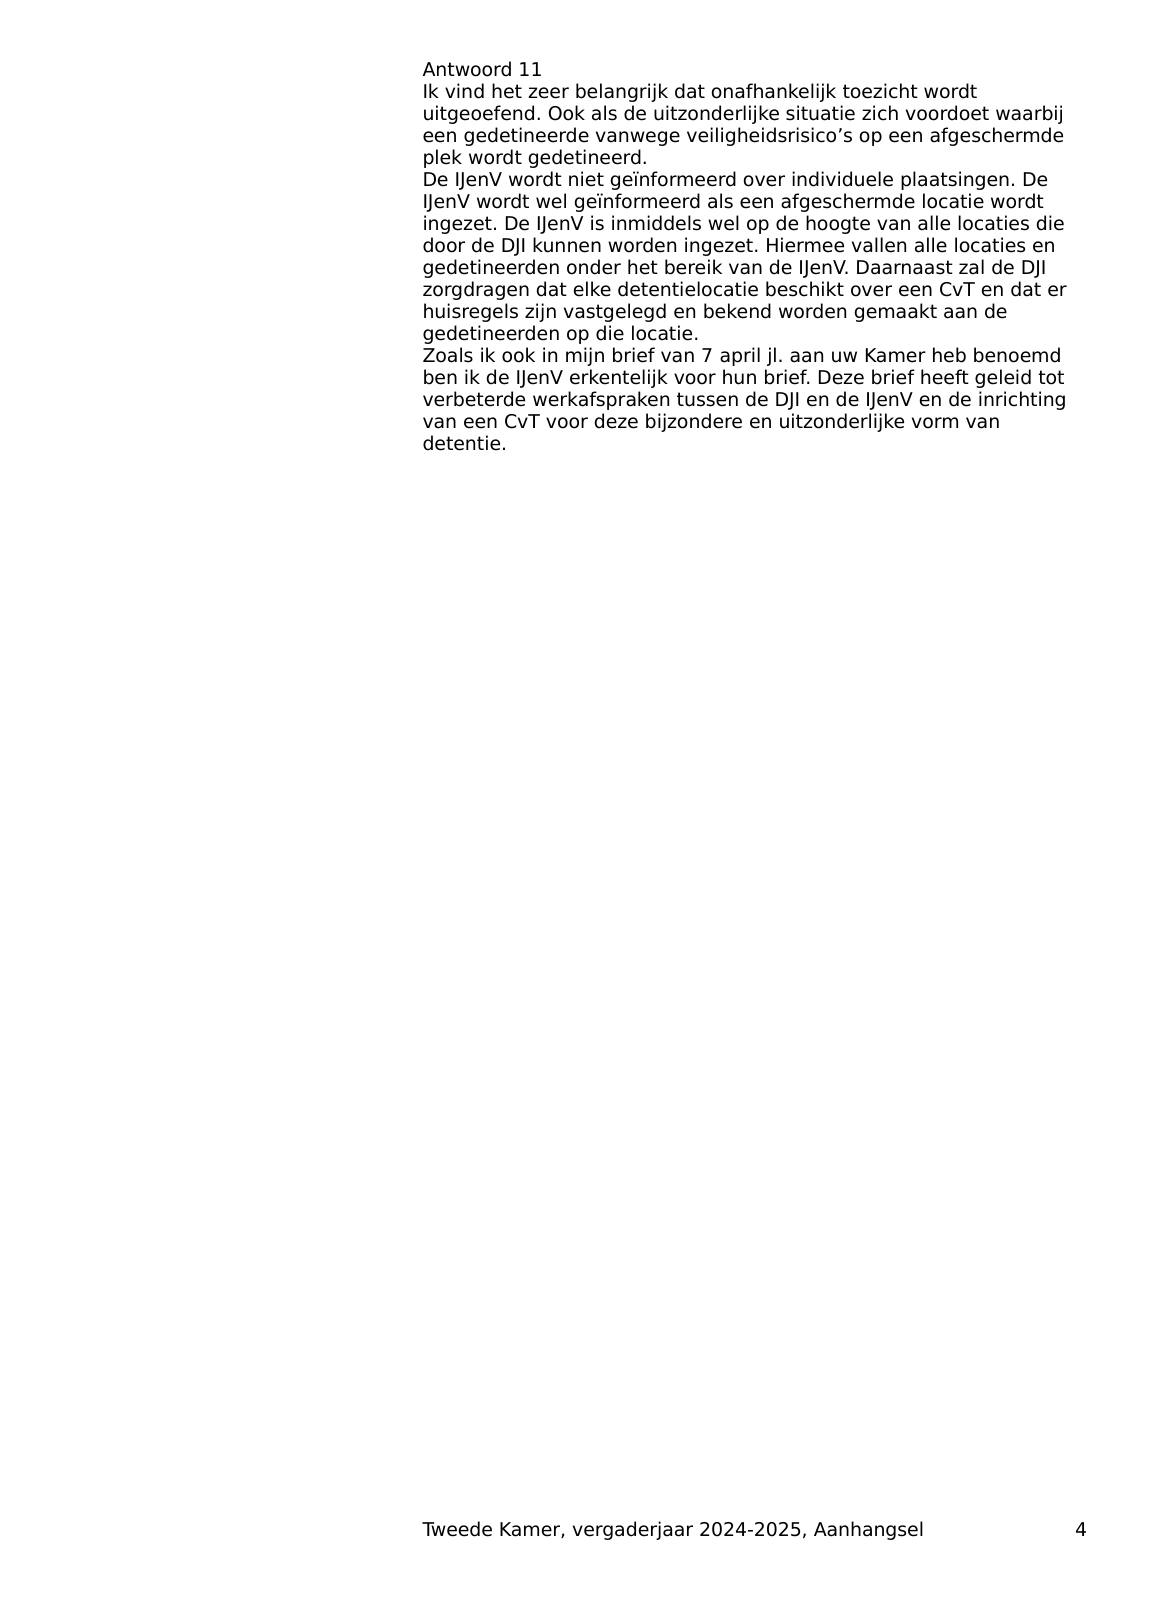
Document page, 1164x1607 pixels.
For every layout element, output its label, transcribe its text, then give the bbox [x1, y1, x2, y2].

text Antwoord 11 [422, 59, 1087, 81]
text Zoals ik ook in mijn brief van 7 april jl. aan uw Kamer heb benoemd ben ik de IJenV erkentelijk voor hun brief. Deze brief heeft geleid tot verbeterde werkafspraken tussen de DJI en de IJenV en de inrichting van een CvT voor deze bijzondere en uitzonderlijke vorm van detentie. [422, 345, 1087, 455]
text Ik vind het zeer belangrijk dat onafhankelijk toezicht wordt uitgeoefend. Ook als de uitzonderlijke situatie zich voordoet waarbij een gedetineerde vanwege veiligheidsrisico’s op een afgeschermde plek wordt gedetineerd. [422, 81, 1087, 169]
text De IJenV wordt niet geïnformeerd over individuele plaatsingen. De IJenV wordt wel geïnformeerd als een afgeschermde locatie wordt ingezet. De IJenV is inmiddels wel op de hoogte van alle locaties die door de DJI kunnen worden ingezet. Hiermee vallen alle locaties en gedetineerden onder het bereik van de IJenV. Daarnaast zal de DJI zorgdragen dat elke detentielocatie beschikt over een CvT en dat er huisregels zijn vastgelegd en bekend worden gemaakt aan de gedetineerden op die locatie. [422, 169, 1087, 345]
